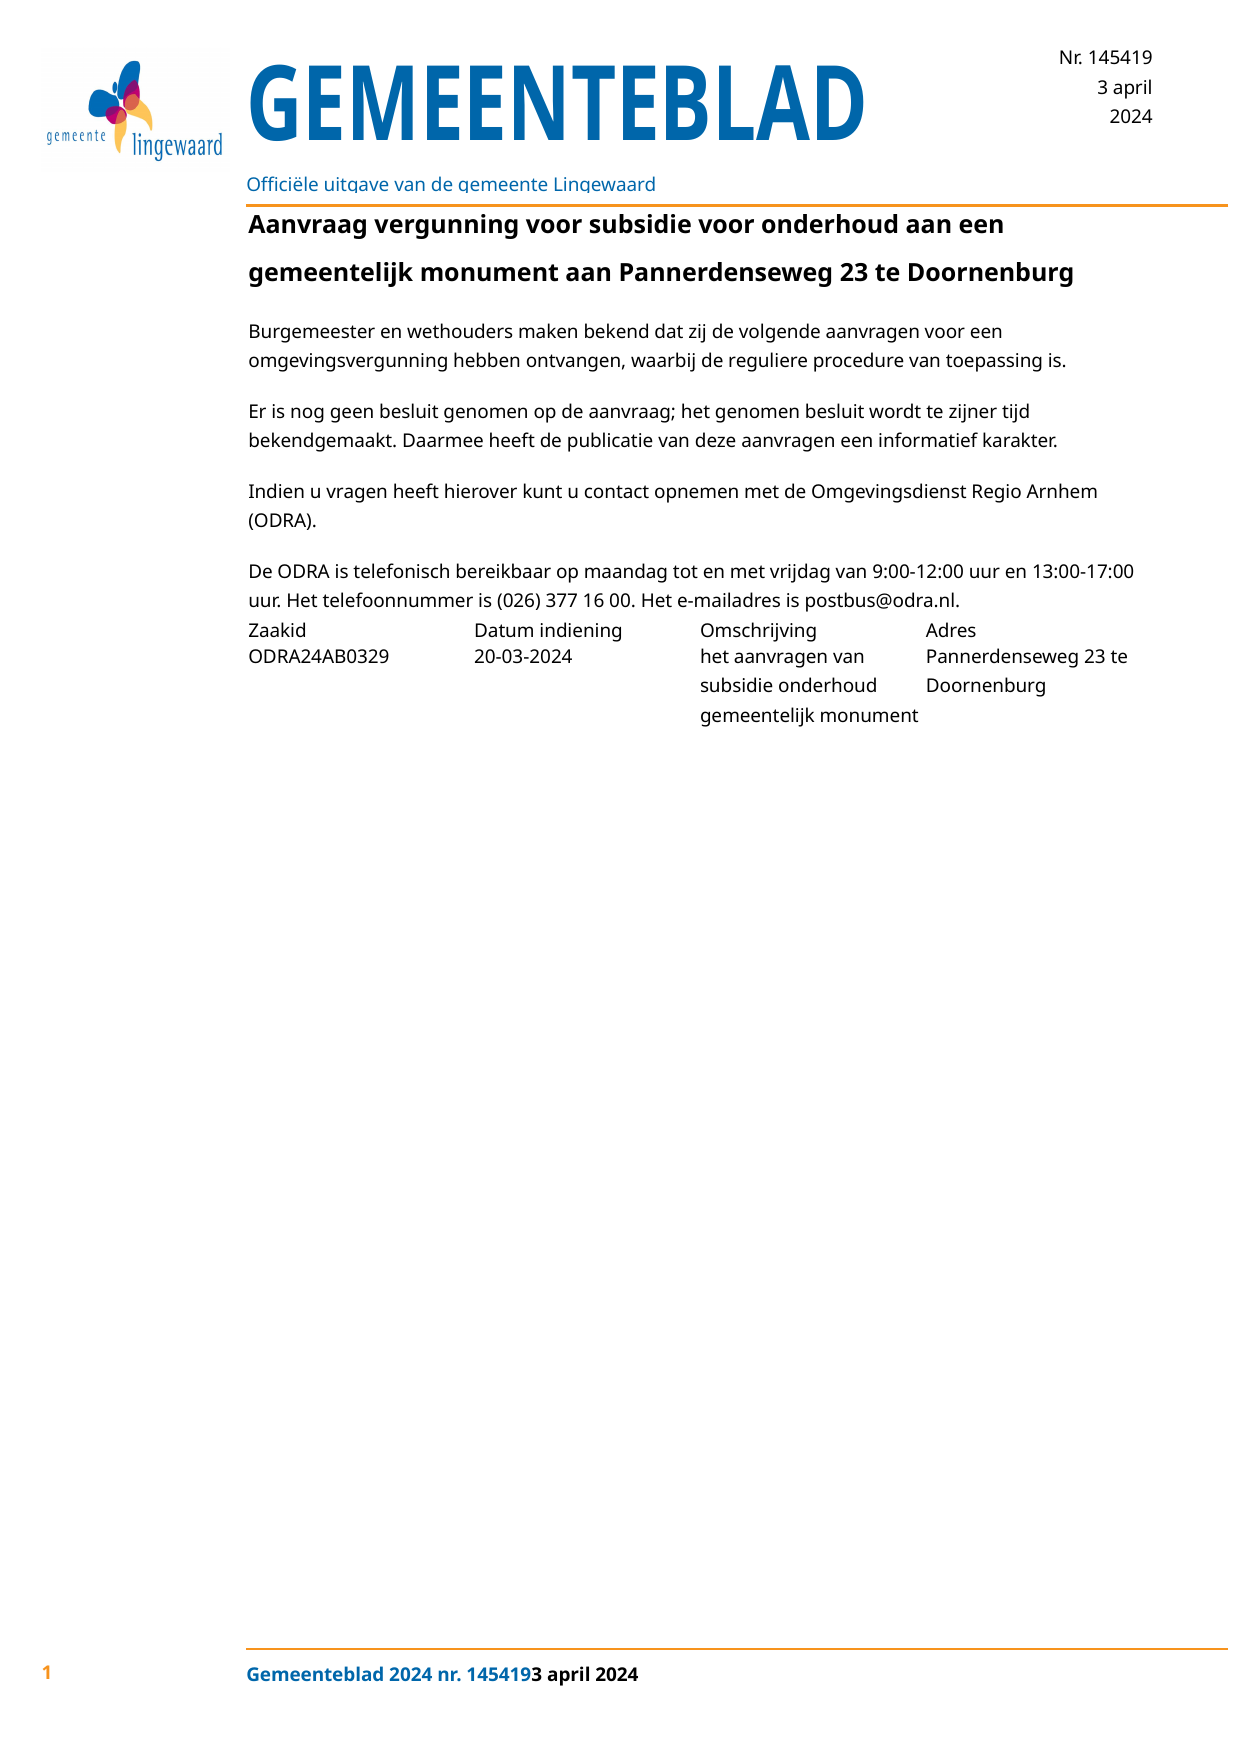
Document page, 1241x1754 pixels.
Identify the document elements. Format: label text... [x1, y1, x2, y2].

table_cell ODRA24AB0329 [248, 643, 474, 728]
text De ODRA is telefonisch bereikbaar op maandag tot en met vrijdag van 9:00-12:00 uur en 13:00-17:00 uur. Het telefoonnummer is (026) 377 16 00. Het e-mailadres is postbus@odra.nl. [248, 558, 1152, 613]
text Indien u vragen heeft hierover kunt u contact opnemen met de Omgevingsdienst Regio Arnhem (ODRA). [248, 478, 1152, 533]
table_header Adres [926, 617, 1152, 643]
text Aanvraag vergunning voor subsidie voor onderhoud aan een gemeentelijk monument aan Pannerdenseweg 23 te Doornenburg [248, 207, 1152, 288]
picture [41, 47, 231, 172]
text Er is nog geen besluit genomen op de aanvraag; het genomen besluit wordt te zijner tijd bekendgemaakt. Daarmee heeft de publicatie van deze aanvragen een informatief karakter. [248, 398, 1152, 453]
table_cell 20-03-2024 [474, 643, 700, 728]
table_header Zaakid [248, 617, 474, 643]
table_header Datum indiening [474, 617, 700, 643]
table_header Omschrijving [700, 617, 926, 643]
table_cell het aanvragen van subsidie onderhoud gemeentelijk monument [700, 643, 926, 728]
table_cell Pannerdenseweg 23 te Doornenburg [926, 643, 1152, 728]
text Burgemeester en wethouders maken bekend dat zij de volgende aanvragen voor een omgevingsvergunning hebben ontvangen, waarbij de reguliere procedure van toepassing is. [248, 318, 1152, 373]
